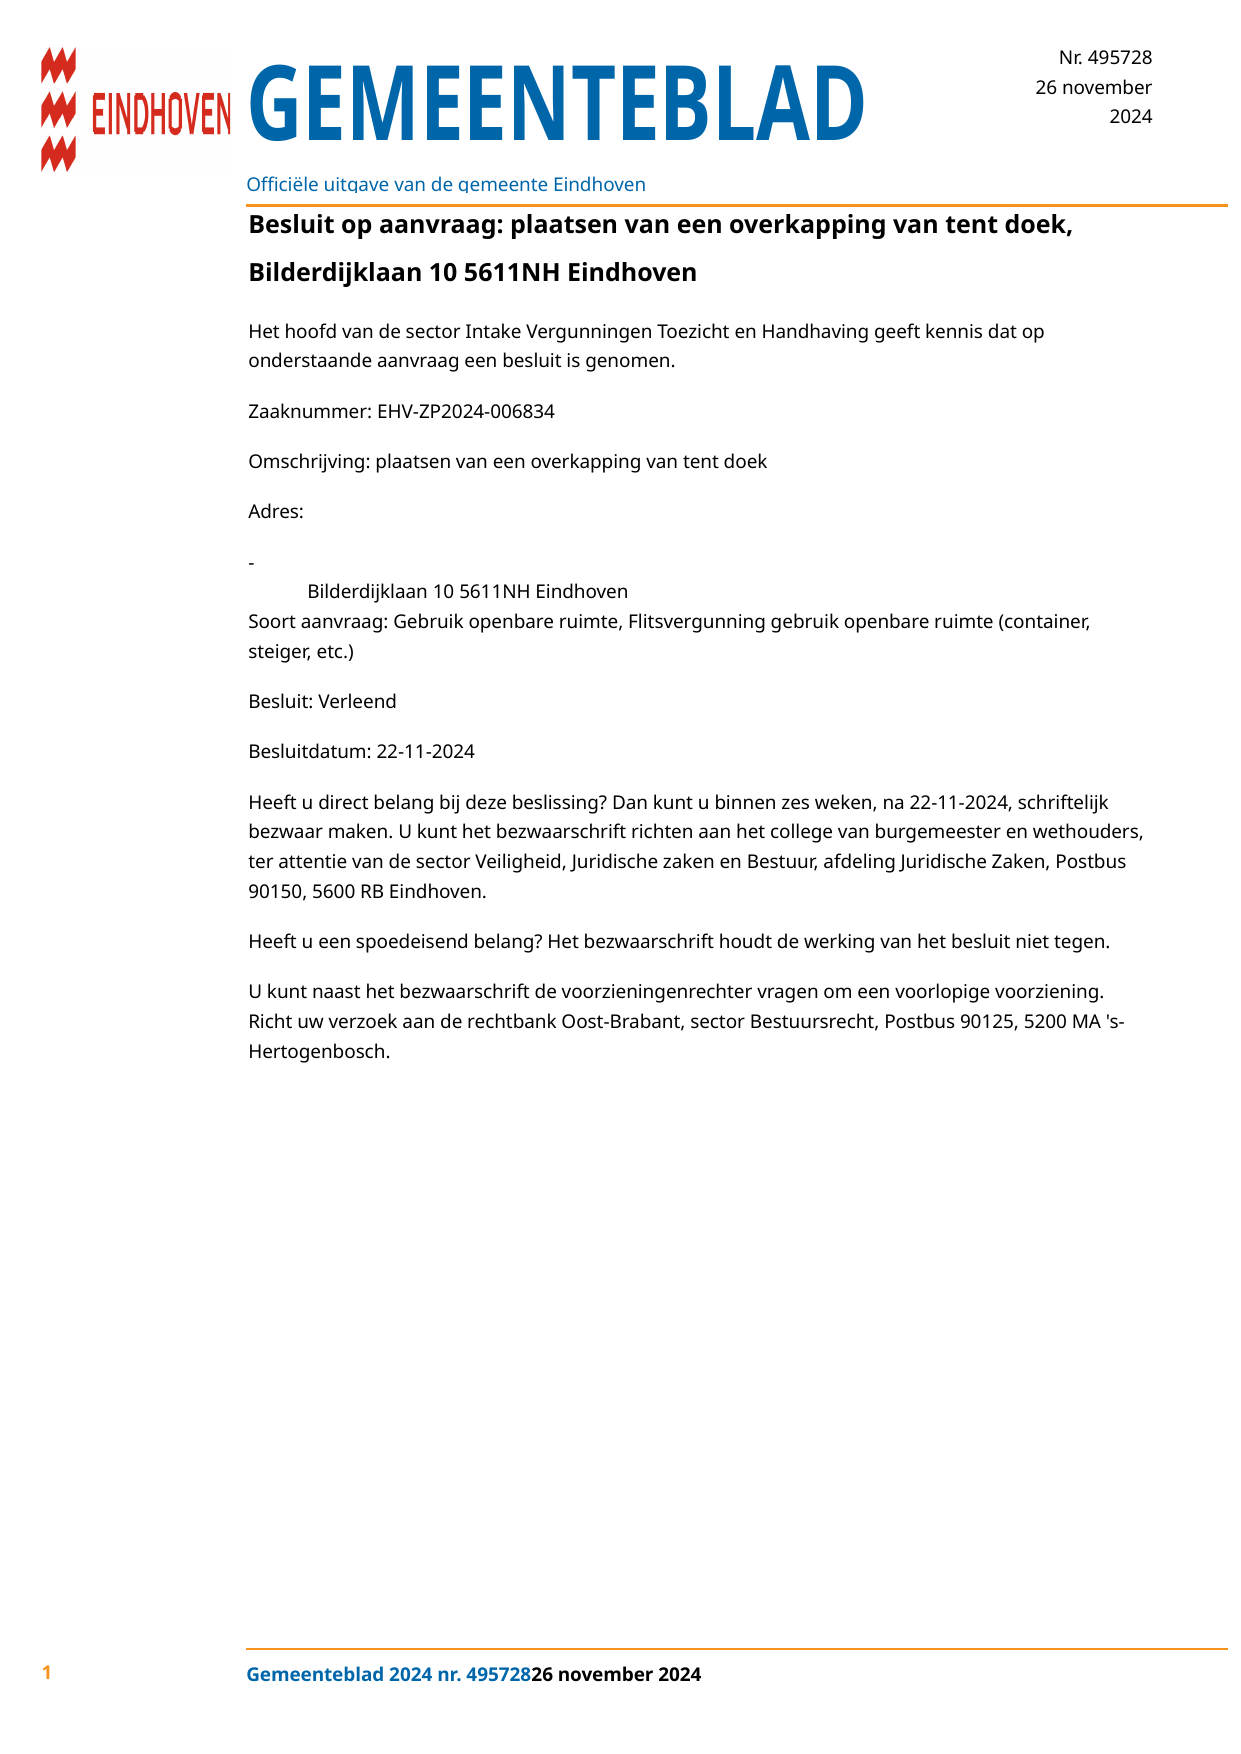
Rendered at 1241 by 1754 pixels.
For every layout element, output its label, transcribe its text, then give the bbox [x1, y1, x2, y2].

text Het hoofd van de sector Intake Vergunningen Toezicht en Handhaving geeft kennis dat op onderstaande aanvraag een besluit is genomen. [248, 318, 1152, 373]
text Heeft u een spoedeisend belang? Het bezwaarschrift houdt de werking van het besluit niet tegen. [248, 928, 1152, 954]
text Besluit op aanvraag: plaatsen van een overkapping van tent doek, Bilderdijklaan 10 5611NH Eindhoven [248, 207, 1152, 288]
text Adres: [248, 499, 1152, 524]
list Bilderdijklaan 10 5611NH Eindhoven [248, 579, 1152, 604]
text U kunt naast het bezwaarschrift de voorzieningenrechter vragen om een voorlopige voorziening. Richt uw verzoek aan de rechtbank Oost-Brabant, sector Bestuursrecht, Postbus 90125, 5200 MA 's-Hertogenbosch. [248, 979, 1152, 1064]
text Heeft u direct belang bij deze beslissing? Dan kunt u binnen zes weken, na 22-11-2024, schriftelijk bezwaar maken. U kunt het bezwaarschrift richten aan het college van burgemeester en wethouders, ter attentie van de sector Veiligheid, Juridische zaken en Bestuur, afdeling Juridische Zaken, Postbus 90150, 5600 RB Eindhoven. [248, 789, 1152, 904]
text Besluitdatum: 22-11-2024 [248, 739, 1152, 764]
text Soort aanvraag: Gebruik openbare ruimte, Flitsvergunning gebruik openbare ruimte (container, steiger, etc.) [248, 608, 1152, 664]
text Omschrijving: plaatsen van een overkapping van tent doek [248, 448, 1152, 474]
picture [41, 47, 231, 172]
text Zaaknummer: EHV-ZP2024-006834 [248, 398, 1152, 424]
text Besluit: Verleend [248, 688, 1152, 714]
